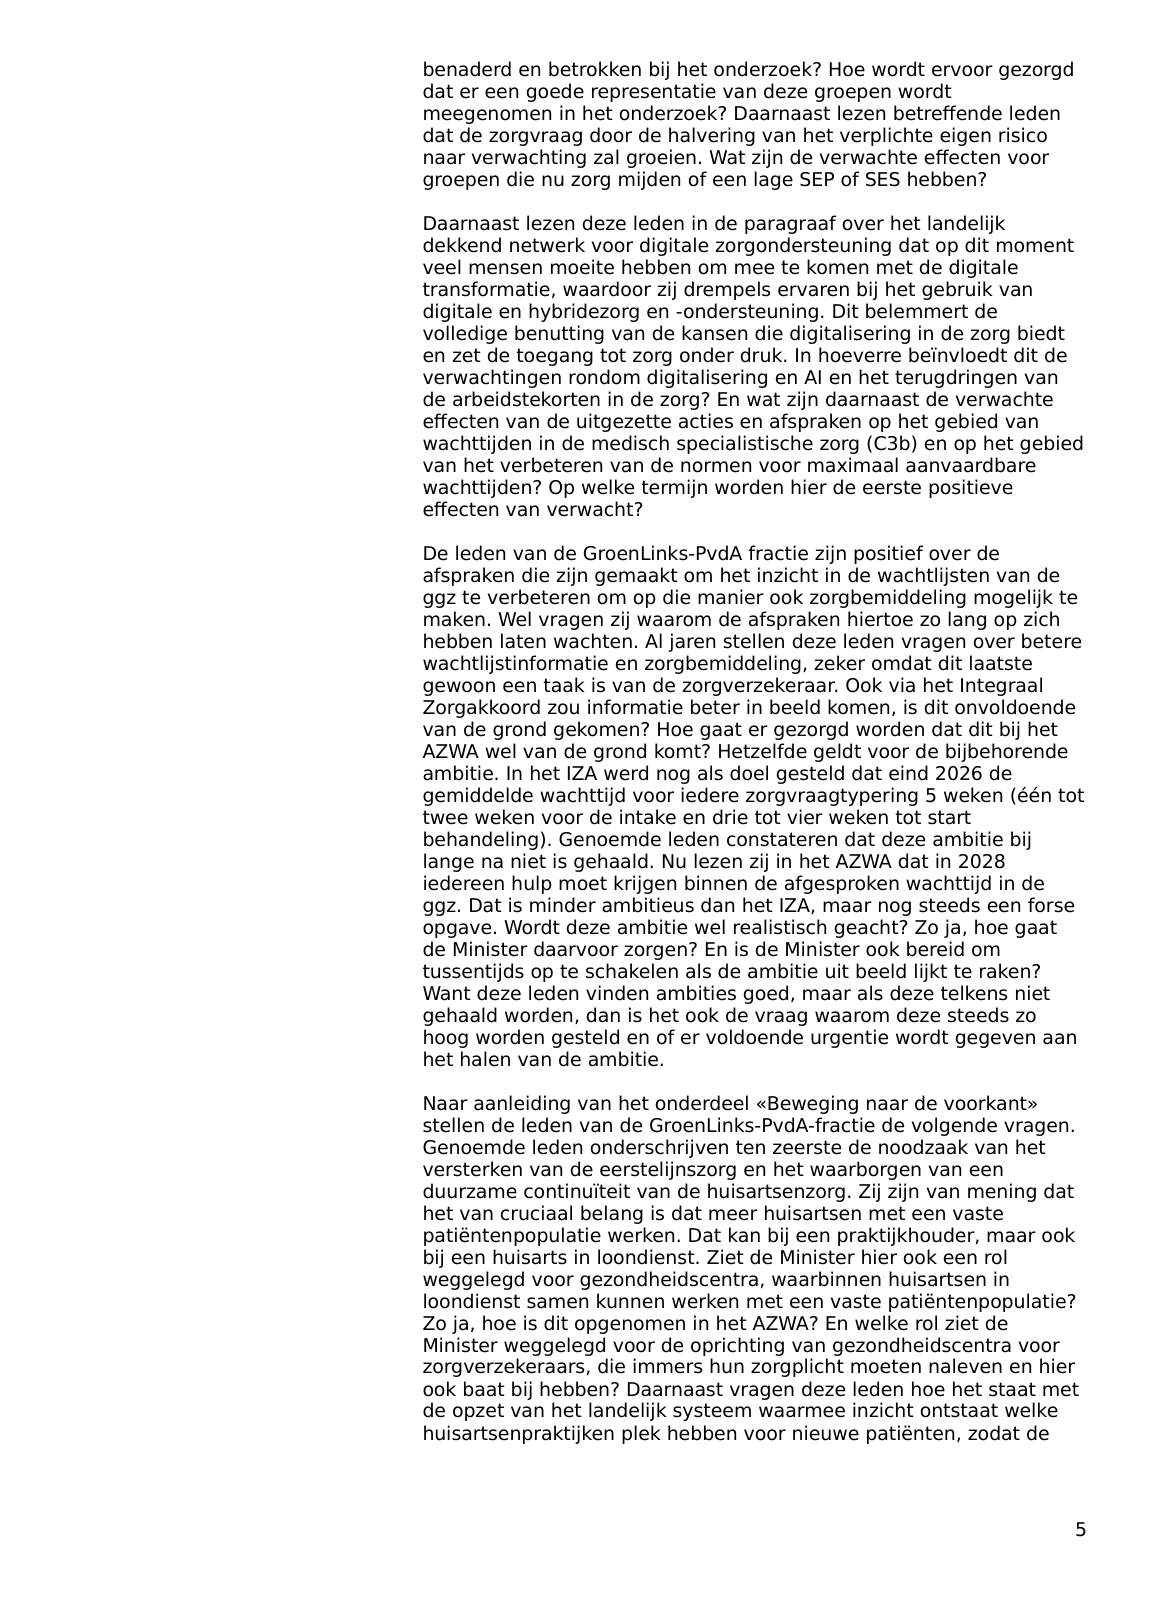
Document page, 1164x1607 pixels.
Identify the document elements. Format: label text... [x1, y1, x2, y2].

text Daarnaast lezen deze leden in de paragraaf over het landelijk dekkend netwerk voor digitale zorgondersteuning dat op dit moment veel mensen moeite hebben om mee te komen met de digitale transformatie, waardoor zij drempels ervaren bij het gebruik van digitale en hybridezorg en -ondersteuning. Dit belemmert de volledige benutting van de kansen die digitalisering in de zorg biedt en zet de toegang tot zorg onder druk. In hoeverre beïnvloedt dit de verwachtingen rondom digitalisering en AI en het terugdringen van de arbeidstekorten in de zorg? En wat zijn daarnaast de verwachte effecten van de uitgezette acties en afspraken op het gebied van wachttijden in de medisch specialistische zorg (C3b) en op het gebied van het verbeteren van de normen voor maximaal aanvaardbare wachttijden? Op welke termijn worden hier de eerste positieve effecten van verwacht? [422, 213, 1087, 521]
text Naar aanleiding van het onderdeel «Beweging naar de voorkant» stellen de leden van de GroenLinks-PvdA-fractie de volgende vragen. Genoemde leden onderschrijven ten zeerste de noodzaak van het versterken van de eerstelijnszorg en het waarborgen van een duurzame continuïteit van de huisartsenzorg. Zij zijn van mening dat het van cruciaal belang is dat meer huisartsen met een vaste patiëntenpopulatie werken. Dat kan bij een praktijkhouder, maar ook bij een huisarts in loondienst. Ziet de Minister hier ook een rol weggelegd voor gezondheidscentra, waarbinnen huisartsen in loondienst samen kunnen werken met een vaste patiëntenpopulatie? Zo ja, hoe is dit opgenomen in het AZWA? En welke rol ziet de Minister weggelegd voor de oprichting van gezondheidscentra voor zorgverzekeraars, die immers hun zorgplicht moeten naleven en hier ook baat bij hebben? Daarnaast vragen deze leden hoe het staat met de opzet van het landelijk systeem waarmee inzicht ontstaat welke huisartsenpraktijken plek hebben voor nieuwe patiënten, zodat de [422, 1093, 1087, 1444]
text benaderd en betrokken bij het onderzoek? Hoe wordt ervoor gezorgd dat er een goede representatie van deze groepen wordt meegenomen in het onderzoek? Daarnaast lezen betreffende leden dat de zorgvraag door de halvering van het verplichte eigen risico naar verwachting zal groeien. Wat zijn de verwachte effecten voor groepen die nu zorg mijden of een lage SEP of SES hebben? [422, 59, 1087, 191]
text De leden van de GroenLinks-PvdA fractie zijn positief over de afspraken die zijn gemaakt om het inzicht in de wachtlijsten van de ggz te verbeteren om op die manier ook zorgbemiddeling mogelijk te maken. Wel vragen zij waarom de afspraken hiertoe zo lang op zich hebben laten wachten. Al jaren stellen deze leden vragen over betere wachtlijstinformatie en zorgbemiddeling, zeker omdat dit laatste gewoon een taak is van de zorgverzekeraar. Ook via het Integraal Zorgakkoord zou informatie beter in beeld komen, is dit onvoldoende van de grond gekomen? Hoe gaat er gezorgd worden dat dit bij het AZWA wel van de grond komt? Hetzelfde geldt voor de bijbehorende ambitie. In het IZA werd nog als doel gesteld dat eind 2026 de gemiddelde wachttijd voor iedere zorgvraagtypering 5 weken (één tot twee weken voor de intake en drie tot vier weken tot start behandeling). Genoemde leden constateren dat deze ambitie bij lange na niet is gehaald. Nu lezen zij in het AZWA dat in 2028 iedereen hulp moet krijgen binnen de afgesproken wachttijd in de ggz. Dat is minder ambitieus dan het IZA, maar nog steeds een forse opgave. Wordt deze ambitie wel realistisch geacht? Zo ja, hoe gaat de Minister daarvoor zorgen? En is de Minister ook bereid om tussentijds op te schakelen als de ambitie uit beeld lijkt te raken? Want deze leden vinden ambities goed, maar als deze telkens niet gehaald worden, dan is het ook de vraag waarom deze steeds zo hoog worden gesteld en of er voldoende urgentie wordt gegeven aan het halen van de ambitie. [422, 543, 1087, 1071]
